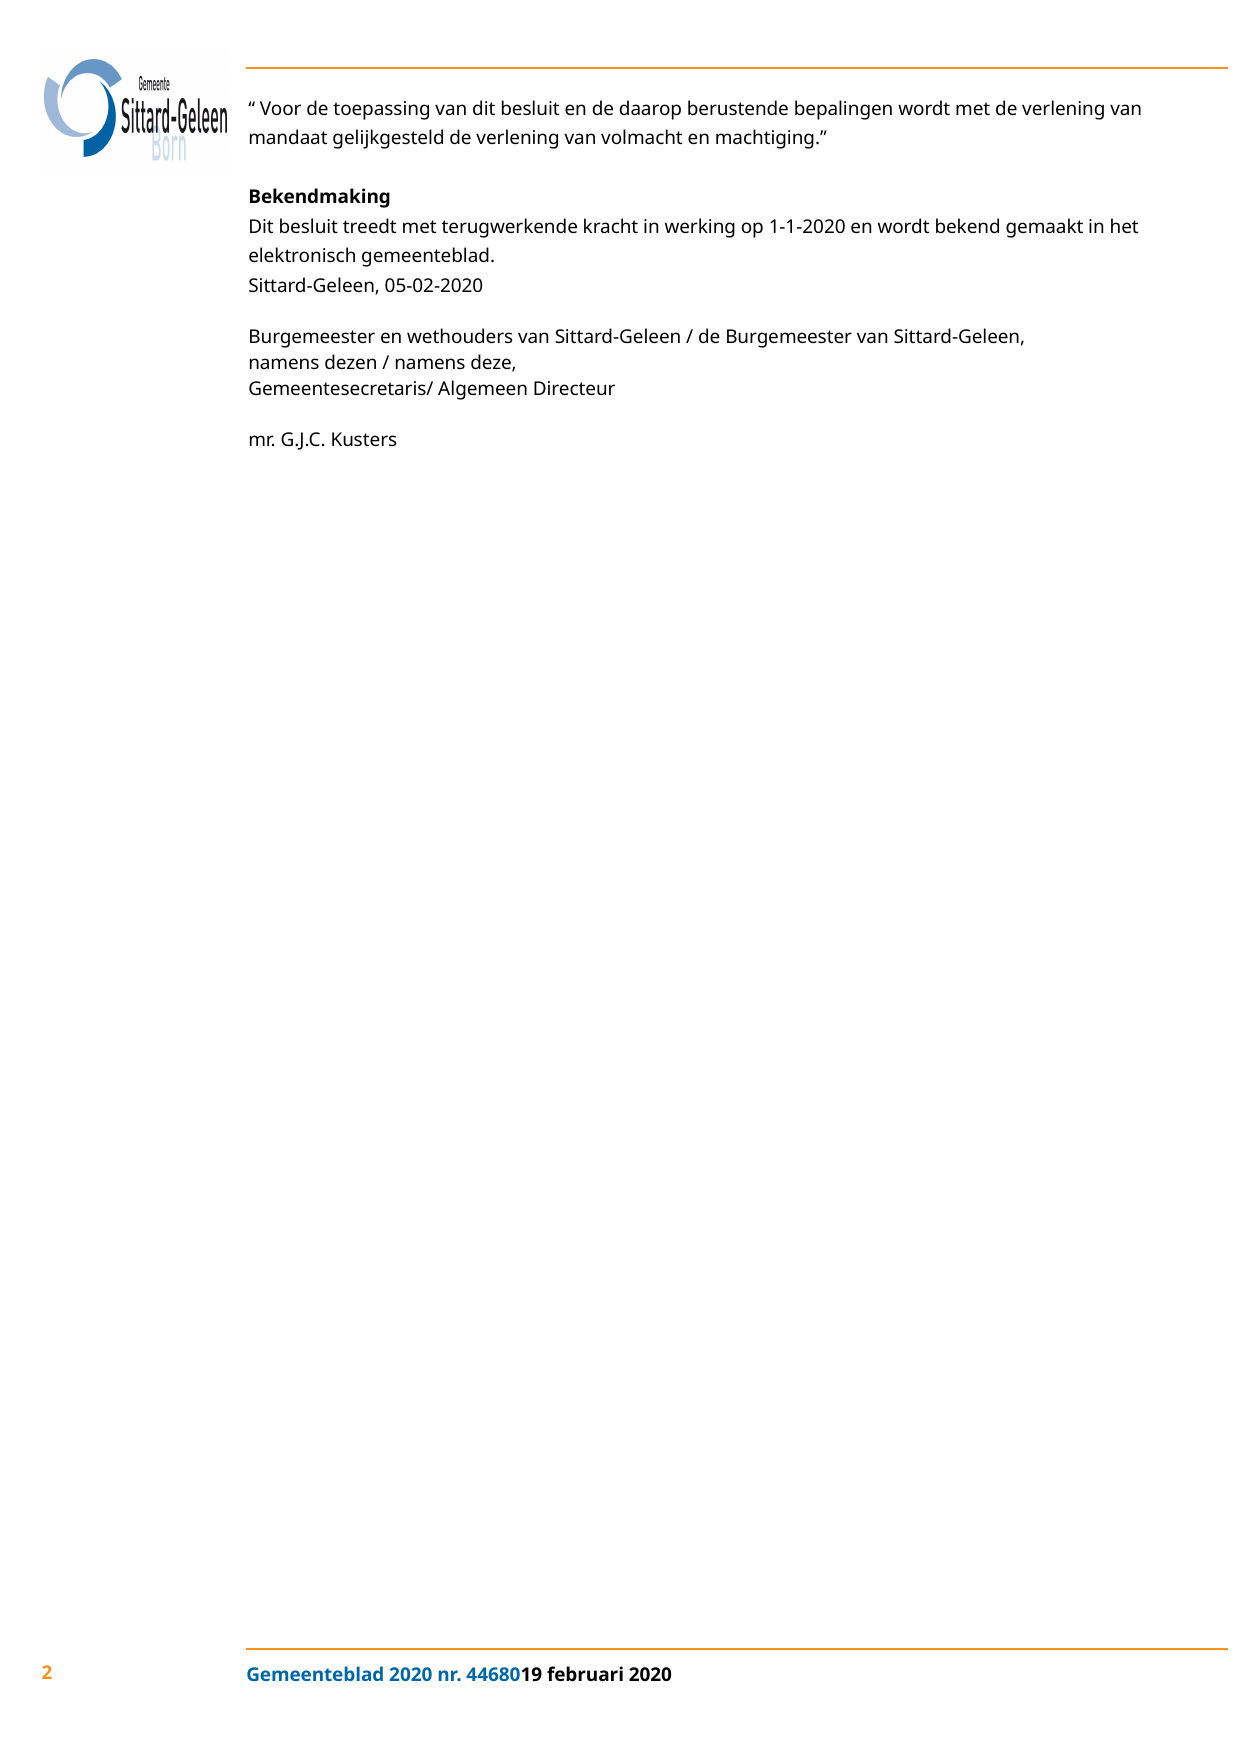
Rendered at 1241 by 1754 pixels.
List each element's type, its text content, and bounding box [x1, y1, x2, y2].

text Dit besluit treedt met terugwerkende kracht in werking op 1-1-2020 en wordt bekend gemaakt in het elektronisch gemeenteblad. [248, 213, 1152, 268]
text Burgemeester en wethouders van Sittard-Geleen / de Burgemeester van Sittard-Geleen, [248, 324, 1152, 349]
text mr. G.J.C. Kusters [248, 427, 1152, 452]
text Bekendmaking [248, 183, 1152, 209]
text “ Voor de toepassing van dit besluit en de daarop berustende bepalingen wordt met de verlening van mandaat gelijkgesteld de verlening van volmacht en machtiging.” [248, 95, 1152, 150]
text Sittard-Geleen, 05-02-2020 [248, 272, 1152, 298]
text namens dezen / namens deze, [248, 349, 1152, 375]
picture [41, 47, 231, 172]
text Gemeentesecretaris/ Algemeen Directeur [248, 375, 1152, 401]
